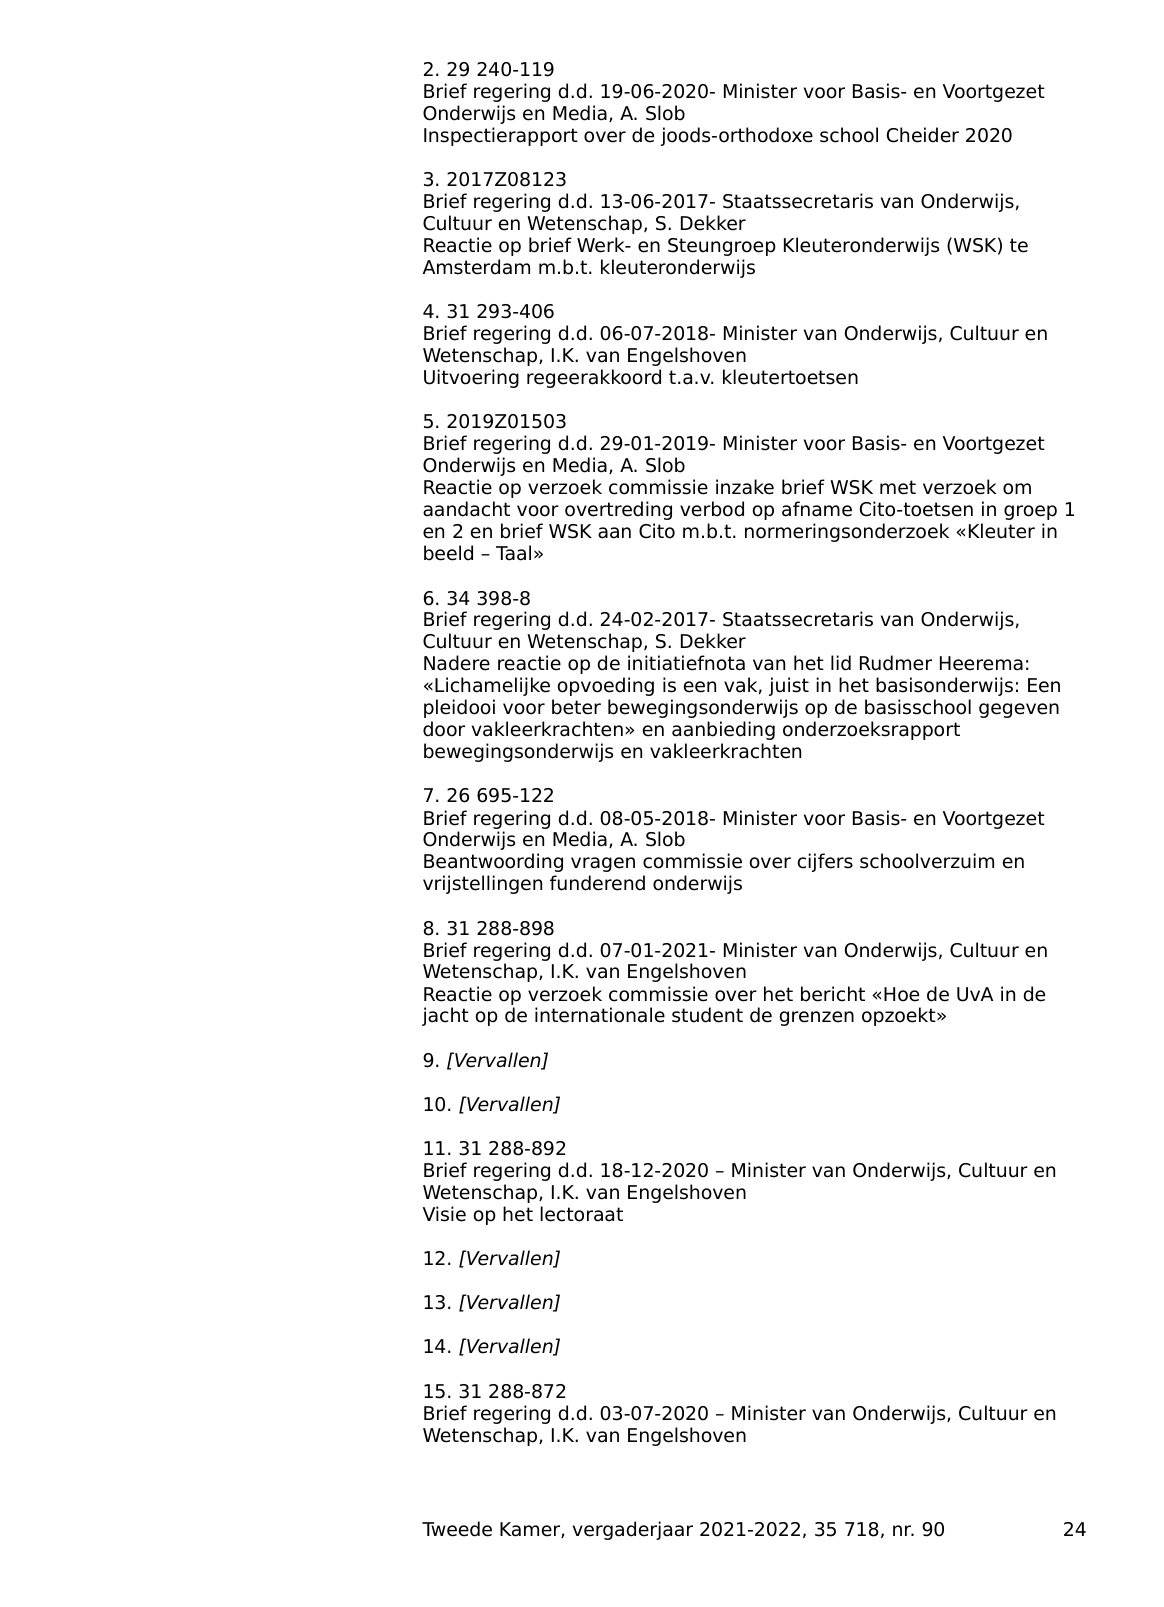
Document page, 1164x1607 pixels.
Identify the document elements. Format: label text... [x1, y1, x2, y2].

text 10. [Vervallen] [422, 1094, 1087, 1116]
text Brief regering d.d. 18-12-2020 – Minister van Onderwijs, Cultuur en Wetenschap, I.K. van Engelshoven [422, 1160, 1087, 1204]
text 13. [Vervallen] [422, 1292, 1087, 1314]
text Visie op het lectoraat [422, 1204, 1087, 1226]
text 11. 31 288-892 [422, 1138, 1087, 1160]
text Brief regering d.d. 13-06-2017- Staatssecretaris van Onderwijs, Cultuur en Wetenschap, S. Dekker [422, 191, 1087, 235]
text 3. 2017Z08123 [422, 169, 1087, 191]
text Reactie op verzoek commissie inzake brief WSK met verzoek om aandacht voor overtreding verbod op afname Cito-toetsen in groep 1 en 2 en brief WSK aan Cito m.b.t. normeringsonderzoek «Kleuter in beeld – Taal» [422, 477, 1087, 565]
text Inspectierapport over de joods-orthodoxe school Cheider 2020 [422, 125, 1087, 147]
text 14. [Vervallen] [422, 1336, 1087, 1358]
text Brief regering d.d. 03-07-2020 – Minister van Onderwijs, Cultuur en Wetenschap, I.K. van Engelshoven [422, 1402, 1087, 1446]
text 9. [Vervallen] [422, 1049, 1087, 1072]
text Brief regering d.d. 07-01-2021- Minister van Onderwijs, Cultuur en Wetenschap, I.K. van Engelshoven [422, 939, 1087, 983]
text Nadere reactie op de initiatiefnota van het lid Rudmer Heerema: «Lichamelijke opvoeding is een vak, juist in het basisonderwijs: Een pleidooi voor beter bewegingsonderwijs op de basisschool gegeven door vakleerkrachten» en aanbieding onderzoeksrapport bewegingsonderwijs en vakleerkrachten [422, 653, 1087, 763]
text 2. 29 240-119 [422, 59, 1087, 81]
text Brief regering d.d. 08-05-2018- Minister voor Basis- en Voortgezet Onderwijs en Media, A. Slob [422, 807, 1087, 851]
text Brief regering d.d. 29-01-2019- Minister voor Basis- en Voortgezet Onderwijs en Media, A. Slob [422, 433, 1087, 477]
text 8. 31 288-898 [422, 917, 1087, 939]
text 15. 31 288-872 [422, 1381, 1087, 1402]
text 5. 2019Z01503 [422, 411, 1087, 433]
text 6. 34 398-8 [422, 587, 1087, 609]
text Reactie op brief Werk- en Steungroep Kleuteronderwijs (WSK) te Amsterdam m.b.t. kleuteronderwijs [422, 235, 1087, 279]
text 7. 26 695-122 [422, 785, 1087, 807]
text Reactie op verzoek commissie over het bericht «Hoe de UvA in de jacht op de internationale student de grenzen opzoekt» [422, 983, 1087, 1027]
text Beantwoording vragen commissie over cijfers schoolverzuim en vrijstellingen funderend onderwijs [422, 851, 1087, 895]
text 12. [Vervallen] [422, 1248, 1087, 1270]
text Brief regering d.d. 24-02-2017- Staatssecretaris van Onderwijs, Cultuur en Wetenschap, S. Dekker [422, 609, 1087, 653]
text Brief regering d.d. 06-07-2018- Minister van Onderwijs, Cultuur en Wetenschap, I.K. van Engelshoven [422, 323, 1087, 367]
text Brief regering d.d. 19-06-2020- Minister voor Basis- en Voortgezet Onderwijs en Media, A. Slob [422, 81, 1087, 125]
text Uitvoering regeerakkoord t.a.v. kleutertoetsen [422, 367, 1087, 389]
text 4. 31 293-406 [422, 301, 1087, 323]
